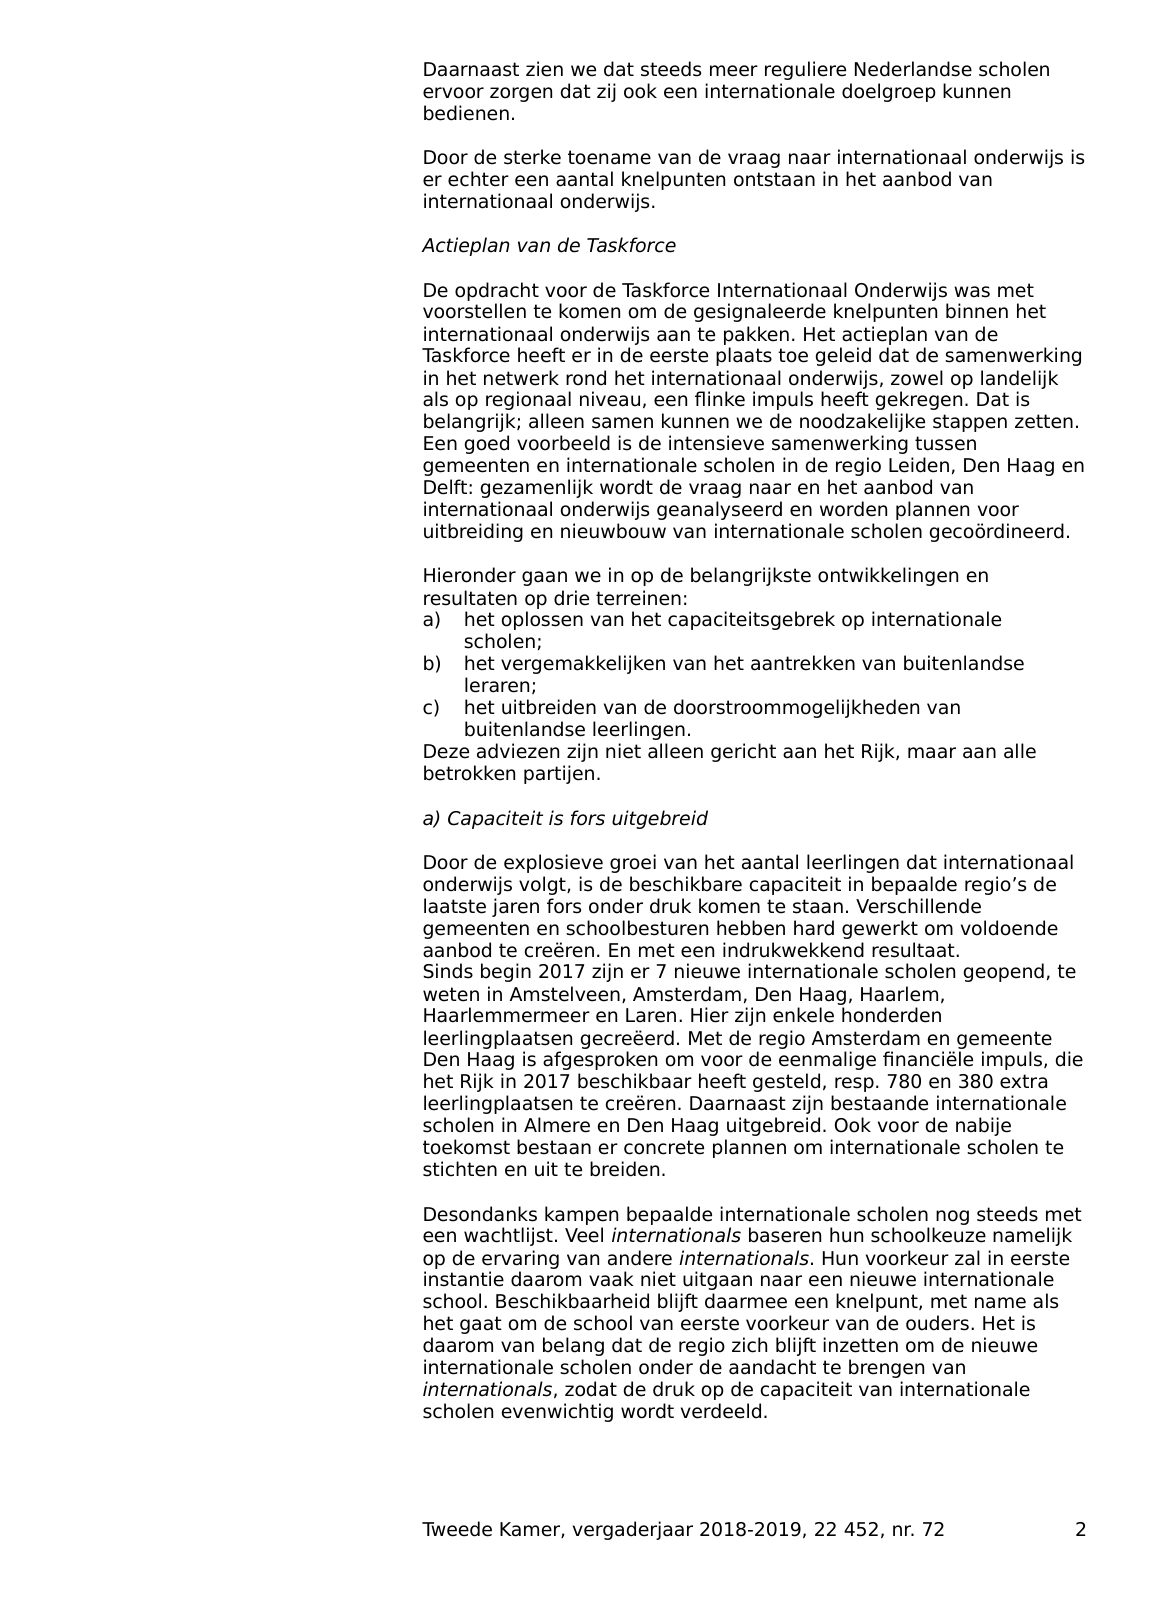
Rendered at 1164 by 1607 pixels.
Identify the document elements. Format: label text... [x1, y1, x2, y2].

subtitle a) Capaciteit is fors uitgebreid [422, 807, 1087, 829]
text Daarnaast zien we dat steeds meer reguliere Nederlandse scholen ervoor zorgen dat zij ook een internationale doelgroep kunnen bedienen. [422, 59, 1087, 125]
text Hieronder gaan we in op de belangrijkste ontwikkelingen en resultaten op drie terreinen: [422, 565, 1087, 609]
text Door de explosieve groei van het aantal leerlingen dat internationaal onderwijs volgt, is de beschikbare capaciteit in bepaalde regio’s de laatste jaren fors onder druk komen te staan. Verschillende gemeenten en schoolbesturen hebben hard gewerkt om voldoende aanbod te creëren. En met een indrukwekkend resultaat. [422, 852, 1087, 961]
text b) het vergemakkelijken van het aantrekken van buitenlandse leraren; [422, 653, 1087, 697]
text De opdracht voor de Taskforce Internationaal Onderwijs was met voorstellen te komen om de gesignaleerde knelpunten binnen het internationaal onderwijs aan te pakken. Het actieplan van de Taskforce heeft er in de eerste plaats toe geleid dat de samenwerking in het netwerk rond het internationaal onderwijs, zowel op landelijk als op regionaal niveau, een flinke impuls heeft gekregen. Dat is belangrijk; alleen samen kunnen we de noodzakelijke stappen zetten. Een goed voorbeeld is de intensieve samenwerking tussen gemeenten en internationale scholen in de regio Leiden, Den Haag en Delft: gezamenlijk wordt de vraag naar en het aanbod van internationaal onderwijs geanalyseerd en worden plannen voor uitbreiding en nieuwbouw van internationale scholen gecoördineerd. [422, 279, 1087, 543]
text a) het oplossen van het capaciteitsgebrek op internationale scholen; [422, 609, 1087, 653]
text Sinds begin 2017 zijn er 7 nieuwe internationale scholen geopend, te weten in Amstelveen, Amsterdam, Den Haag, Haarlem, Haarlemmermeer en Laren. Hier zijn enkele honderden leerlingplaatsen gecreëerd. Met de regio Amsterdam en gemeente Den Haag is afgesproken om voor de eenmalige financiële impuls, die het Rijk in 2017 beschikbaar heeft gesteld, resp. 780 en 380 extra leerlingplaatsen te creëren. Daarnaast zijn bestaande internationale scholen in Almere en Den Haag uitgebreid. Ook voor de nabije toekomst bestaan er concrete plannen om internationale scholen te stichten en uit te breiden. [422, 961, 1087, 1181]
text Desondanks kampen bepaalde internationale scholen nog steeds met een wachtlijst. Veel internationals baseren hun schoolkeuze namelijk op de ervaring van andere internationals. Hun voorkeur zal in eerste instantie daarom vaak niet uitgaan naar een nieuwe internationale school. Beschikbaarheid blijft daarmee een knelpunt, met name als het gaat om de school van eerste voorkeur van de ouders. Het is daarom van belang dat de regio zich blijft inzetten om de nieuwe internationale scholen onder de aandacht te brengen van internationals, zodat de druk op de capaciteit van internationale scholen evenwichtig wordt verdeeld. [422, 1203, 1087, 1423]
text Deze adviezen zijn niet alleen gericht aan het Rijk, maar aan alle betrokken partijen. [422, 741, 1087, 785]
text Door de sterke toename van de vraag naar internationaal onderwijs is er echter een aantal knelpunten ontstaan in het aanbod van internationaal onderwijs. [422, 147, 1087, 213]
text c) het uitbreiden van de doorstroommogelijkheden van buitenlandse leerlingen. [422, 697, 1087, 741]
subtitle Actieplan van de Taskforce [422, 235, 1087, 257]
